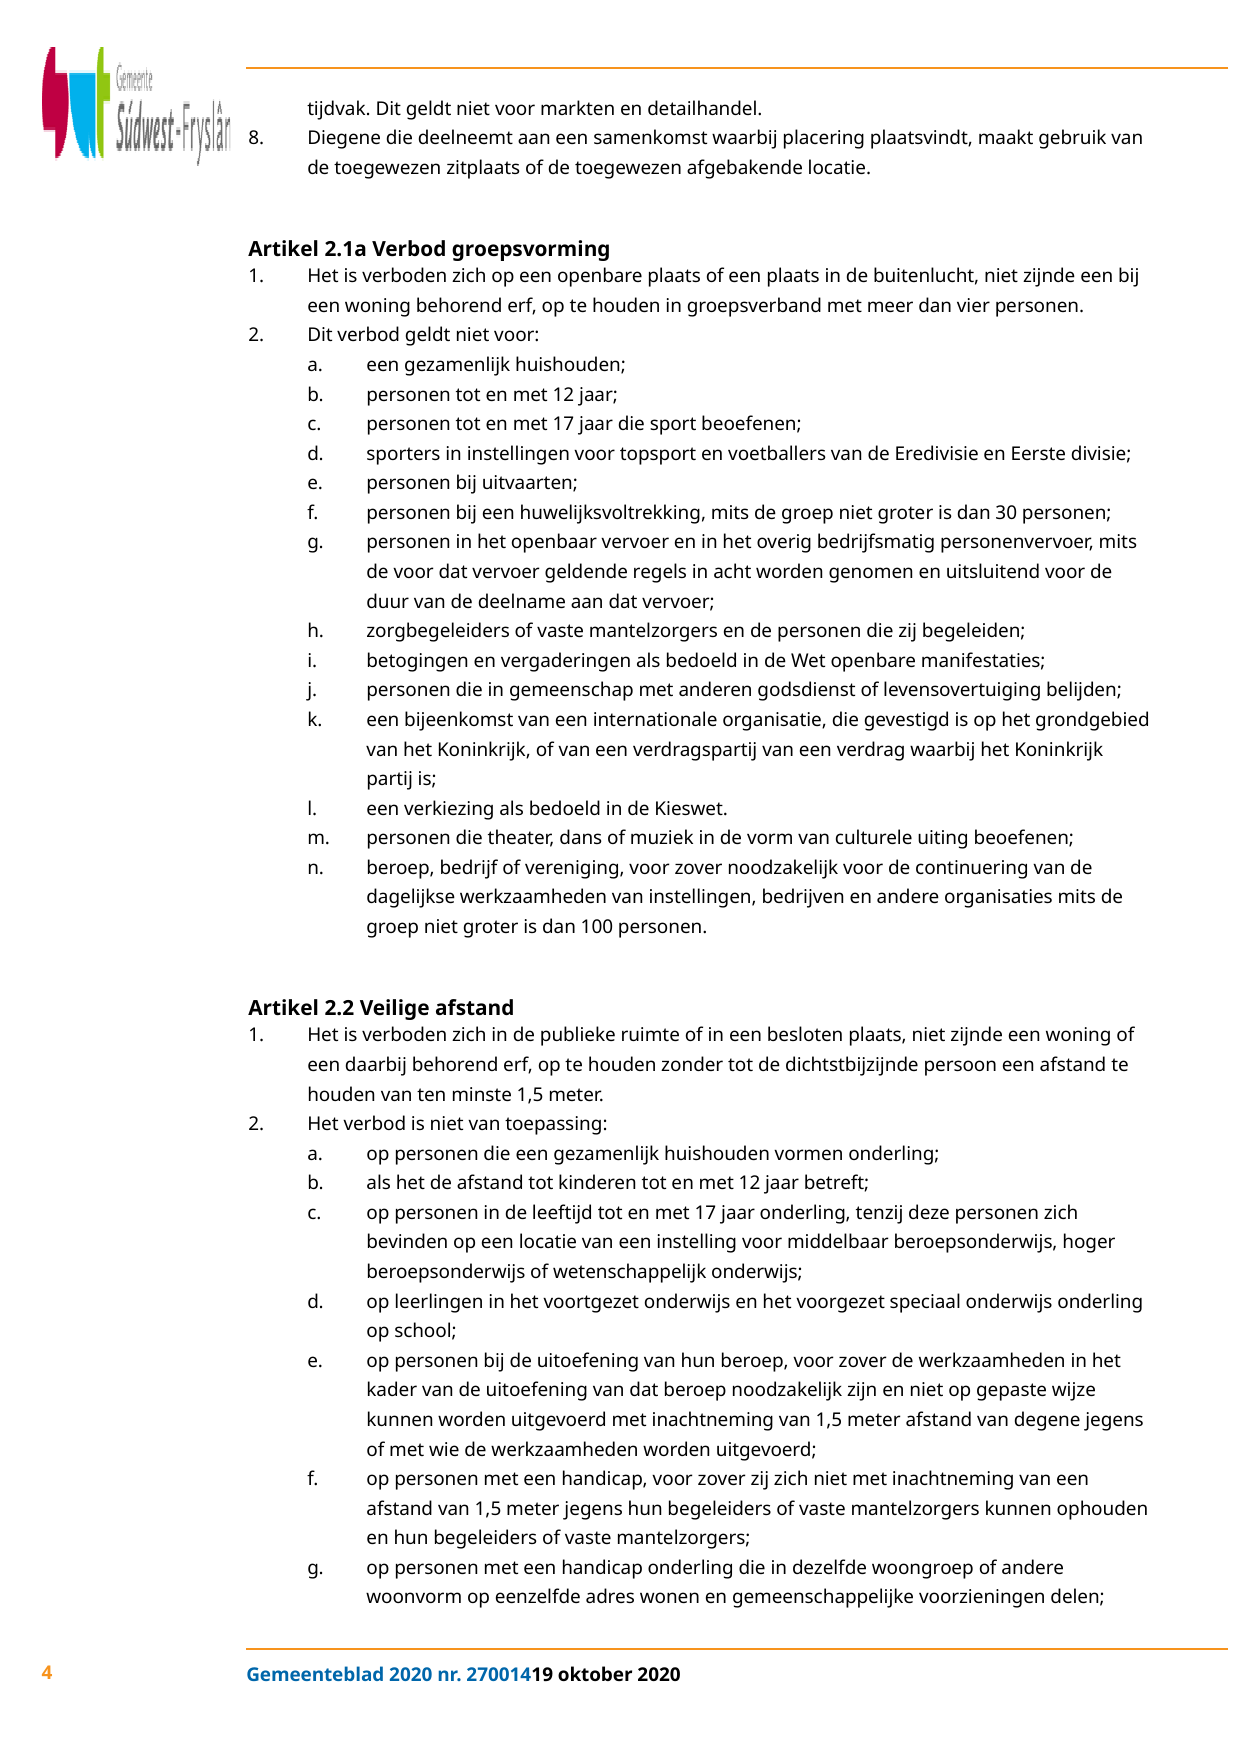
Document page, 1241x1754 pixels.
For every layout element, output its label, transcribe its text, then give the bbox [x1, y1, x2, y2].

list betogingen en vergaderingen als bedoeld in de Wet openbare manifestaties; [307, 647, 1152, 673]
list op personen in de leeftijd tot en met 17 jaar onderling, tenzij deze personen zich bevinden op een locatie van een instelling voor middelbaar beroepsonderwijs, hoger beroepsonderwijs of wetenschappelijk onderwijs; [307, 1199, 1152, 1284]
list op leerlingen in het voortgezet onderwijs en het voorgezet speciaal onderwijs onderling op school; [307, 1288, 1152, 1343]
list Het is verboden zich in de publieke ruimte of in een besloten plaats, niet zijnde een woning of een daarbij behorend erf, op te houden zonder tot de dichtstbijzijnde persoon een afstand te houden van ten minste 1,5 meter. [248, 1022, 1152, 1107]
text Artikel 2.1a Verbod groepsvorming [248, 234, 1152, 262]
list op personen die een gezamenlijk huishouden vormen onderling; [307, 1140, 1152, 1166]
list een gezamenlijk huishouden; [307, 351, 1152, 377]
list zorgbegeleiders of vaste mantelzorgers en de personen die zij begeleiden; [307, 617, 1152, 643]
list een bijeenkomst van een internationale organisatie, die gevestigd is op het grondgebied van het Koninkrijk, of van een verdragspartij van een verdrag waarbij het Koninkrijk partij is; [307, 706, 1152, 791]
picture [41, 47, 231, 172]
list Diegene die deelneemt aan een samenkomst waarbij placering plaatsvindt, maakt gebruik van de toegewezen zitplaats of de toegewezen afgebakende locatie. [248, 124, 1152, 180]
list beroep, bedrijf of vereniging, voor zover noodzakelijk voor de continuering van de dagelijkse werkzaamheden van instellingen, bedrijven en andere organisaties mits de groep niet groter is dan 100 personen. [307, 854, 1152, 939]
list Dit verbod geldt niet voor: [248, 322, 1152, 347]
list personen die in gemeenschap met anderen godsdienst of levensovertuiging belijden; [307, 677, 1152, 702]
list personen bij uitvaarten; [307, 469, 1152, 495]
list personen bij een huwelijksvoltrekking, mits de groep niet groter is dan 30 personen; [307, 499, 1152, 525]
list sporters in instellingen voor topsport en voetballers van de Eredivisie en Eerste divisie; [307, 440, 1152, 466]
list personen tot en met 17 jaar die sport beoefenen; [307, 410, 1152, 436]
list een verkiezing als bedoeld in de Kieswet. [307, 795, 1152, 821]
list Het verbod is niet van toepassing: [248, 1110, 1152, 1136]
list personen tot en met 12 jaar; [307, 381, 1152, 406]
list tijdvak. Dit geldt niet voor markten en detailhandel. [248, 95, 1152, 121]
list op personen met een handicap onderling die in dezelfde woongroep of andere woonvorm op eenzelfde adres wonen en gemeenschappelijke voorzieningen delen; [307, 1554, 1152, 1609]
list Het is verboden zich op een openbare plaats of een plaats in de buitenlucht, niet zijnde een bij een woning behorend erf, op te houden in groepsverband met meer dan vier personen. [248, 262, 1152, 318]
list op personen met een handicap, voor zover zij zich niet met inachtneming van een afstand van 1,5 meter jegens hun begeleiders of vaste mantelzorgers kunnen ophouden en hun begeleiders of vaste mantelzorgers; [307, 1465, 1152, 1550]
list personen die theater, dans of muziek in de vorm van culturele uiting beoefenen; [307, 824, 1152, 850]
list op personen bij de uitoefening van hun beroep, voor zover de werkzaamheden in het kader van de uitoefening van dat beroep noodzakelijk zijn en niet op gepaste wijze kunnen worden uitgevoerd met inachtneming van 1,5 meter afstand van degene jegens of met wie de werkzaamheden worden uitgevoerd; [307, 1347, 1152, 1462]
list personen in het openbaar vervoer en in het overig bedrijfsmatig personenvervoer, mits de voor dat vervoer geldende regels in acht worden genomen en uitsluitend voor de duur van de deelname aan dat vervoer; [307, 529, 1152, 613]
list als het de afstand tot kinderen tot en met 12 jaar betreft; [307, 1169, 1152, 1195]
text Artikel 2.2 Veilige afstand [248, 993, 1152, 1022]
